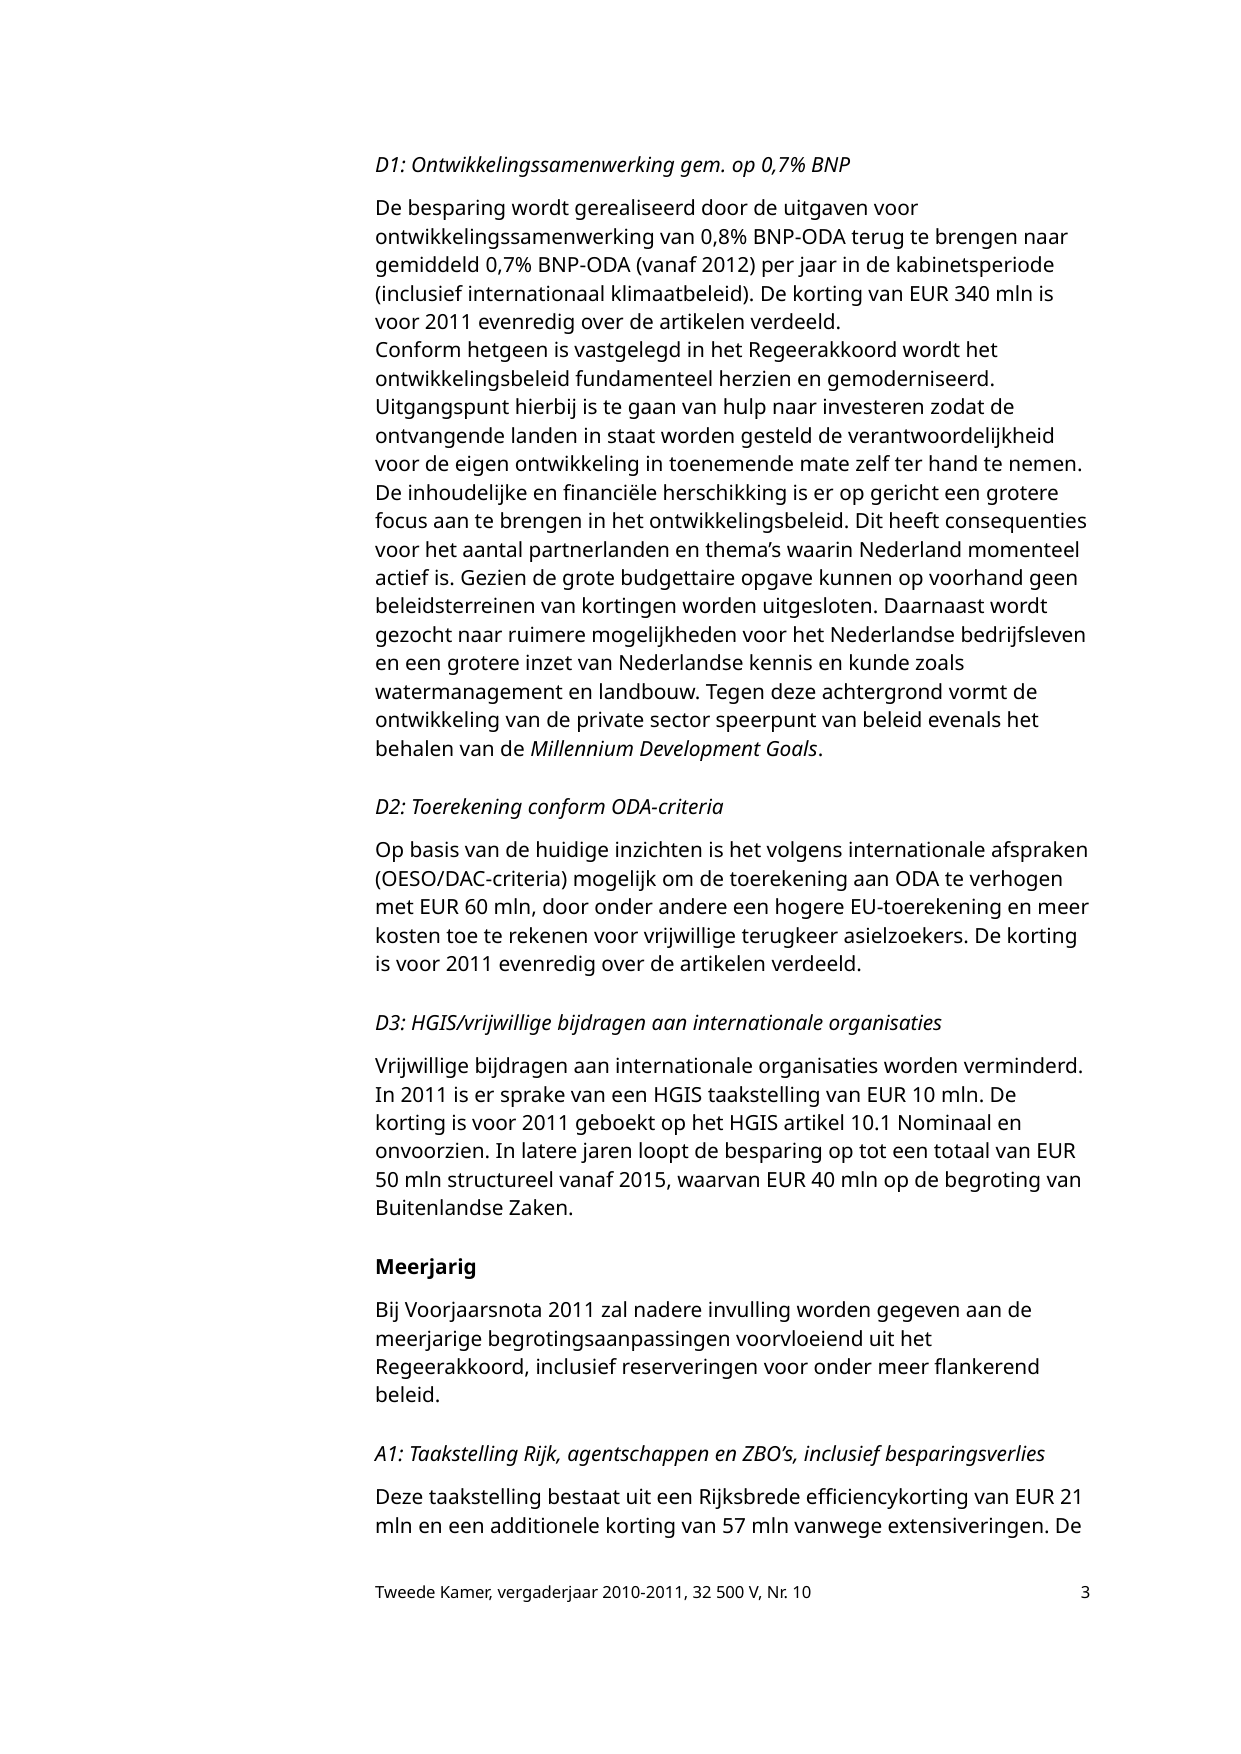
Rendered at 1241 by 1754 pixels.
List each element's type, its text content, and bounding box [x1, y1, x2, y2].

text De besparing wordt gerealiseerd door de uitgaven voor ontwikkelingssamenwerking van 0,8% BNP-ODA terug te brengen naar gemiddeld 0,7% BNP-ODA (vanaf 2012) per jaar in de kabinetsperiode (inclusief internationaal klimaatbeleid). De korting van EUR 340 mln is voor 2011 evenredig over de artikelen verdeeld. [375, 193, 1090, 336]
text Deze taakstelling bestaat uit een Rijksbrede efficiencykorting van EUR 21 mln en een additionele korting van 57 mln vanwege extensiveringen. De [375, 1482, 1090, 1539]
text D3: HGIS/vrijwillige bijdragen aan internationale organisaties [375, 1008, 1090, 1036]
text Meerjarig [375, 1252, 1090, 1280]
text A1: Taakstelling Rijk, agentschappen en ZBO’s, inclusief besparingsverlies [375, 1439, 1090, 1467]
text D1: Ontwikkelingssamenwerking gem. op 0,7% BNP [375, 150, 1090, 178]
text D2: Toerekening conform ODA-criteria [375, 792, 1090, 821]
text Vrijwillige bijdragen aan internationale organisaties worden verminderd. In 2011 is er sprake van een HGIS taakstelling van EUR 10 mln. De korting is voor 2011 geboekt op het HGIS artikel 10.1 Nominaal en onvoorzien. In latere jaren loopt de besparing op tot een totaal van EUR 50 mln structureel vanaf 2015, waarvan EUR 40 mln op de begroting van Buitenlandse Zaken. [375, 1051, 1090, 1222]
text Conform hetgeen is vastgelegd in het Regeerakkoord wordt het ontwikkelingsbeleid fundamenteel herzien en gemoderniseerd. Uitgangspunt hierbij is te gaan van hulp naar investeren zodat de ontvangende landen in staat worden gesteld de verantwoordelijkheid voor de eigen ontwikkeling in toenemende mate zelf ter hand te nemen. De inhoudelijke en financiële herschikking is er op gericht een grotere focus aan te brengen in het ontwikkelingsbeleid. Dit heeft consequenties voor het aantal partnerlanden en thema’s waarin Nederland momenteel actief is. Gezien de grote budgettaire opgave kunnen op voorhand geen beleidsterreinen van kortingen worden uitgesloten. Daarnaast wordt gezocht naar ruimere mogelijkheden voor het Nederlandse bedrijfsleven en een grotere inzet van Nederlandse kennis en kunde zoals watermanagement en landbouw. Tegen deze achtergrond vormt de ontwikkeling van de private sector speerpunt van beleid evenals het behalen van de Millennium Development Goals. [375, 336, 1090, 762]
text Bij Voorjaarsnota 2011 zal nadere invulling worden gegeven aan de meerjarige begrotingsaanpassingen voorvloeiend uit het Regeerakkoord, inclusief reserveringen voor onder meer flankerend beleid. [375, 1295, 1090, 1409]
text Op basis van de huidige inzichten is het volgens internationale afspraken (OESO/DAC-criteria) mogelijk om de toerekening aan ODA te verhogen met EUR 60 mln, door onder andere een hogere EU-toerekening en meer kosten toe te rekenen voor vrijwillige terugkeer asielzoekers. De korting is voor 2011 evenredig over de artikelen verdeeld. [375, 836, 1090, 978]
